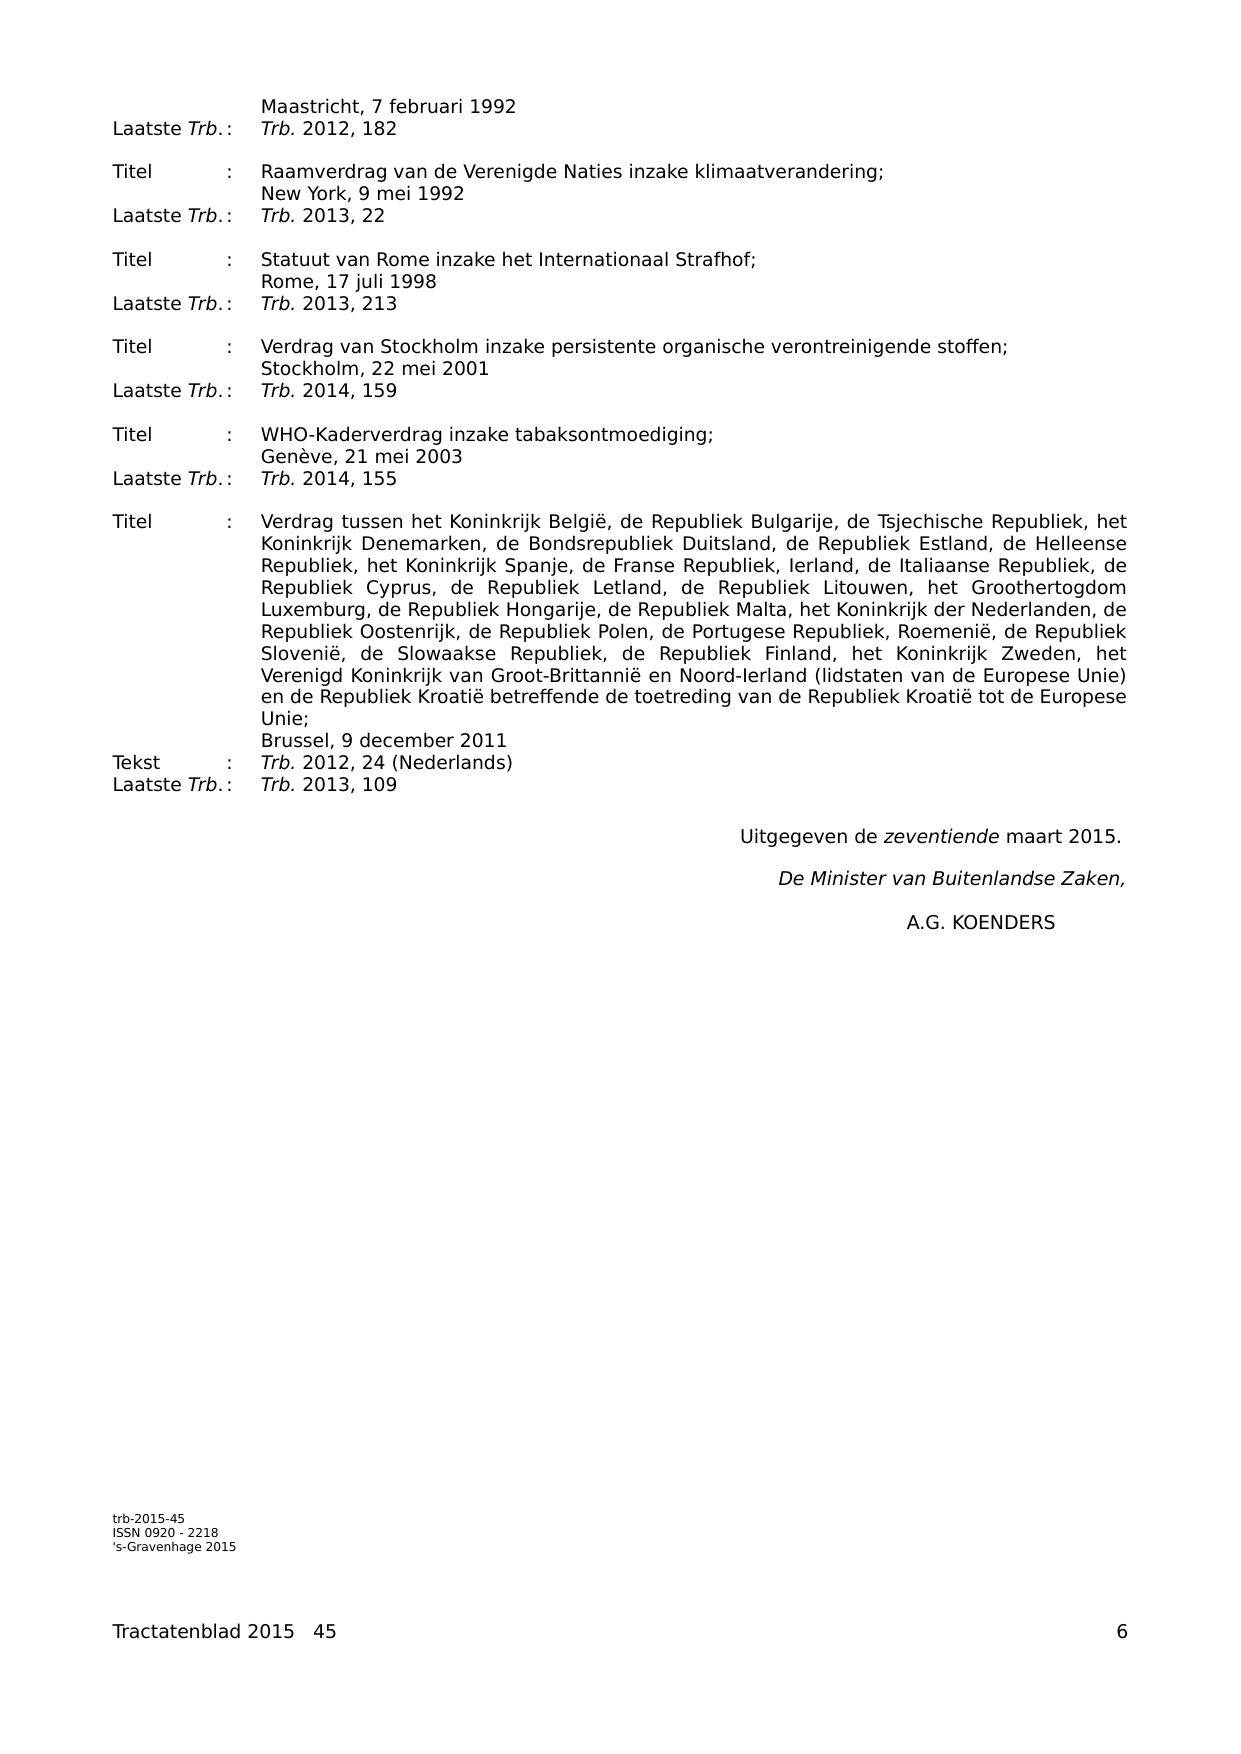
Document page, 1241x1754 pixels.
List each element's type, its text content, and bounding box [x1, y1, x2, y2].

table_cell Titel [112, 337, 226, 380]
text Uitgegeven de zeventiende maart 2015. [112, 826, 1128, 848]
table_cell Verdrag tussen het Koninkrijk België, de Republiek Bulgarije, de Tsjechische Republiek, het Koninkrijk Denemarken, de Bondsrepubliek Duitsland, de Republiek Estland, de Helleense Republiek, het Koninkrijk Spanje, de Franse Republiek, Ierland, de Italiaanse Republiek, de Republiek Cyprus, de Republiek Letland, de Republiek Litouwen, het Groothertogdom Luxemburg, de Republiek Hongarije, de Republiek Malta, het Koninkrijk der Nederlanden, de Republiek Oostenrijk, de Republiek Polen, de Portugese Republiek, Roemenië, de Republiek Slovenië, de Slowaakse Republiek, de Republiek Finland, het Koninkrijk Zweden, het Verenigd Koninkrijk van Groot-Brittannië en Noord-Ierland (lidstaten van de Europese Unie) en de Republiek Kroatië betreffende de toetreding van de Republiek Kroatië tot de Europese Unie; Brussel, 9 december 2011 [261, 512, 1128, 752]
table_cell WHO-Kaderverdrag inzake tabaksontmoediging; Genève, 21 mei 2003 [261, 424, 1128, 468]
table_cell : [226, 337, 261, 380]
table_cell Trb. 2012, 24 (Nederlands) [261, 752, 1128, 774]
table_cell [226, 490, 261, 512]
table_cell Statuut van Rome inzake het Internationaal Strafhof; Rome, 17 juli 1998 [261, 249, 1128, 293]
table_cell : [226, 468, 261, 490]
table_cell : [226, 380, 261, 402]
table_cell Tekst [112, 752, 226, 774]
table_cell [261, 315, 1128, 337]
table_cell [112, 140, 226, 162]
table_cell Verdrag van Stockholm inzake persistente organische verontreinigende stoffen; Stockholm, 22 mei 2001 [261, 337, 1128, 380]
text trb-2015-45 [112, 1512, 346, 1526]
table_cell Trb. 2013, 109 [261, 774, 1128, 796]
table_cell Laatste Trb. [112, 468, 226, 490]
table_cell [112, 227, 226, 249]
table_cell Titel [112, 424, 226, 468]
table_cell Trb. 2013, 213 [261, 293, 1128, 315]
table_cell : [226, 293, 261, 315]
table_cell Trb. 2013, 22 [261, 205, 1128, 227]
table_cell Titel [112, 512, 226, 752]
table_cell : [226, 205, 261, 227]
table_cell Raamverdrag van de Verenigde Naties inzake klimaatverandering; New York, 9 mei 1992 [261, 162, 1128, 205]
table_cell Titel [112, 162, 226, 205]
table_cell : [226, 512, 261, 752]
table_cell [112, 315, 226, 337]
text 's-Gravenhage 2015 [112, 1540, 346, 1554]
table_cell [226, 96, 261, 118]
table_cell Trb. 2014, 155 [261, 468, 1128, 490]
table_cell : [226, 249, 261, 293]
table_cell : [226, 118, 261, 140]
table_cell : [226, 752, 261, 774]
table_cell [261, 490, 1128, 512]
table_cell [226, 227, 261, 249]
table_cell [261, 227, 1128, 249]
table_cell [226, 140, 261, 162]
text ISSN 0920 - 2218 [112, 1526, 346, 1540]
table_cell [261, 140, 1128, 162]
table_cell [261, 402, 1128, 424]
table_cell : [226, 424, 261, 468]
table_cell Titel [112, 249, 226, 293]
table_cell Laatste Trb. [112, 774, 226, 796]
table_cell Trb. 2012, 182 [261, 118, 1128, 140]
table_cell Maastricht, 7 februari 1992 [261, 96, 1128, 118]
table_cell [226, 315, 261, 337]
table_cell Trb. 2014, 159 [261, 380, 1128, 402]
table_cell Laatste Trb. [112, 293, 226, 315]
table_cell Laatste Trb. [112, 205, 226, 227]
table_cell Laatste Trb. [112, 118, 226, 140]
table_cell [112, 402, 226, 424]
table_cell : [226, 774, 261, 796]
table_cell Laatste Trb. [112, 380, 226, 402]
table_cell [112, 96, 226, 118]
text De Minister van Buitenlandse Zaken, A.G. KOENDERS [112, 868, 1128, 934]
table_cell [112, 490, 226, 512]
table_cell [226, 402, 261, 424]
table_cell : [226, 162, 261, 205]
